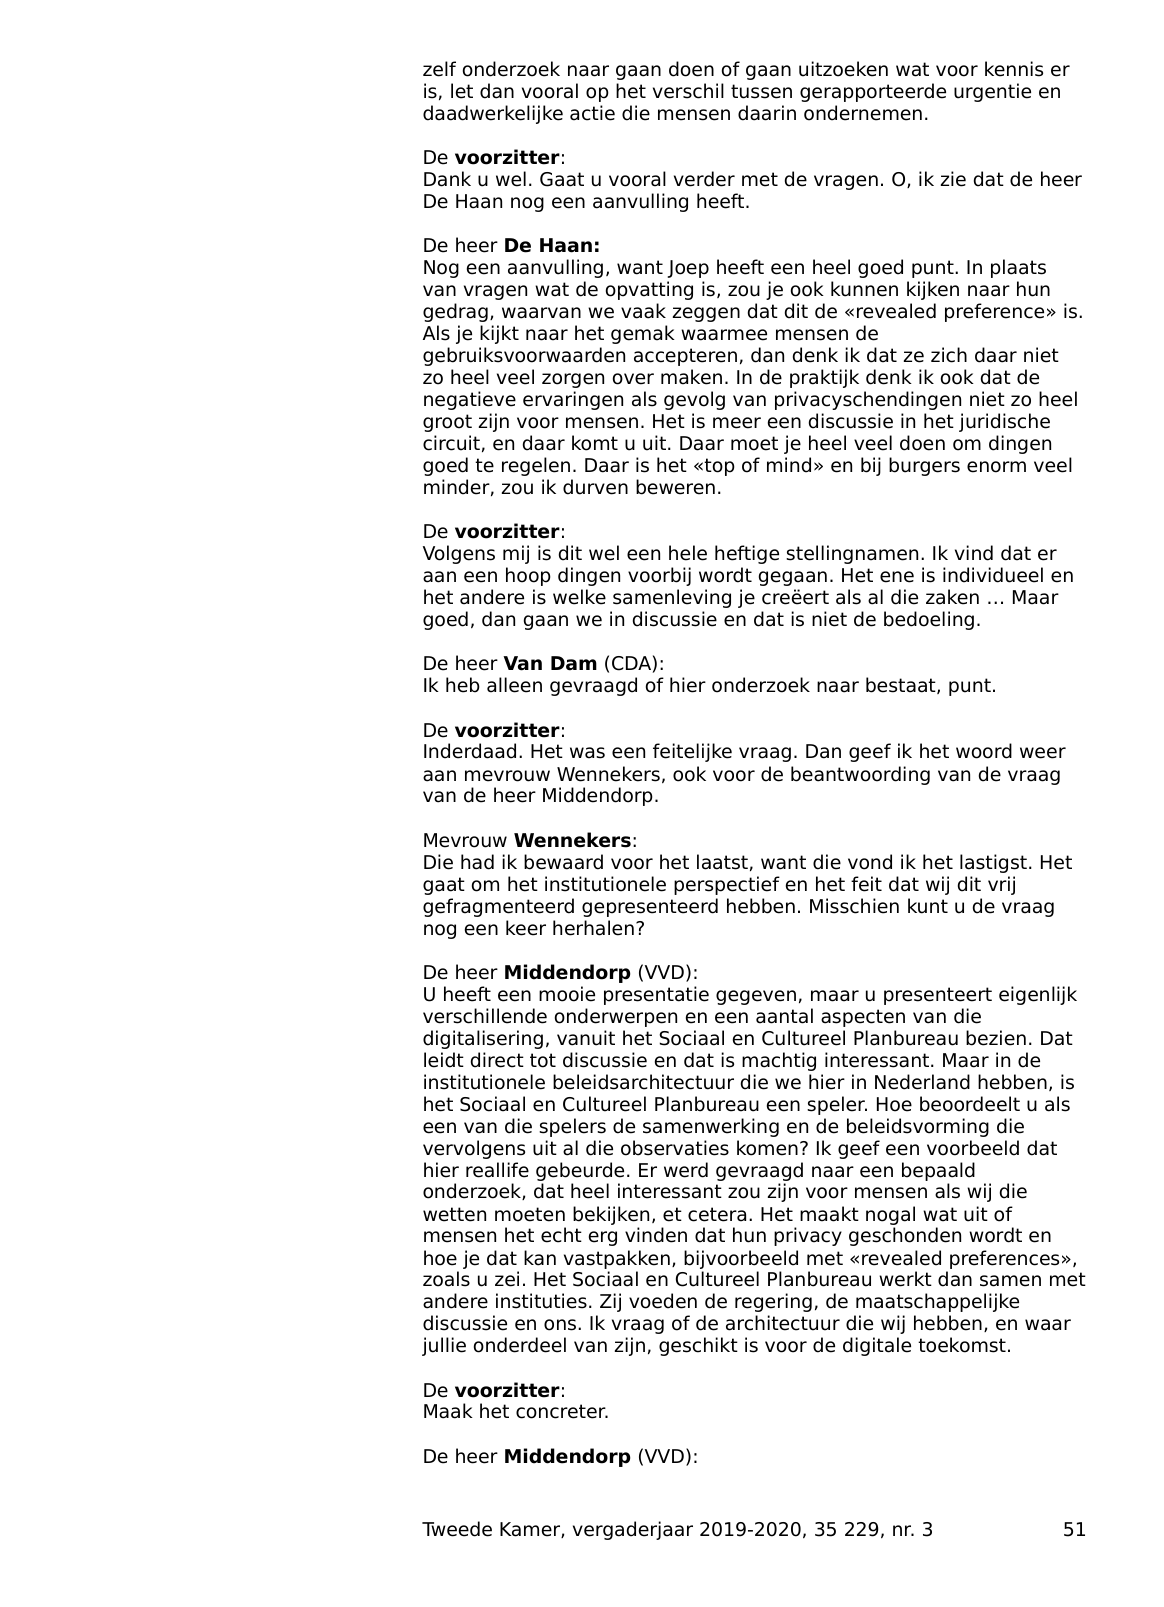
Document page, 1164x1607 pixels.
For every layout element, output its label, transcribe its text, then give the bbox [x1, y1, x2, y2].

text U heeft een mooie presentatie gegeven, maar u presenteert eigenlijk verschillende onderwerpen en een aantal aspecten van die digitalisering, vanuit het Sociaal en Cultureel Planbureau bezien. Dat leidt direct tot discussie en dat is machtig interessant. Maar in de institutionele beleidsarchitectuur die we hier in Nederland hebben, is het Sociaal en Cultureel Planbureau een speler. Hoe beoordeelt u als een van die spelers de samenwerking en de beleidsvorming die vervolgens uit al die observaties komen? Ik geef een voorbeeld dat hier reallife gebeurde. Er werd gevraagd naar een bepaald onderzoek, dat heel interessant zou zijn voor mensen als wij die wetten moeten bekijken, et cetera. Het maakt nogal wat uit of mensen het echt erg vinden dat hun privacy geschonden wordt en hoe je dat kan vastpakken, bijvoorbeeld met «revealed preferences», zoals u zei. Het Sociaal en Cultureel Planbureau werkt dan samen met andere instituties. Zij voeden de regering, de maatschappelijke discussie en ons. Ik vraag of de architectuur die wij hebben, en waar jullie onderdeel van zijn, geschikt is voor de digitale toekomst. [422, 984, 1087, 1357]
text De heer Middendorp (VVD): [422, 962, 1087, 984]
text Volgens mij is dit wel een hele heftige stellingnamen. Ik vind dat er aan een hoop dingen voorbij wordt gegaan. Het ene is individueel en het andere is welke samenleving je creëert als al die zaken … Maar goed, dan gaan we in discussie en dat is niet de bedoeling. [422, 543, 1087, 631]
text Ik heb alleen gevraagd of hier onderzoek naar bestaat, punt. [422, 675, 1087, 697]
text De heer De Haan: [422, 235, 1087, 257]
text Dank u wel. Gaat u vooral verder met de vragen. O, ik zie dat de heer De Haan nog een aanvulling heeft. [422, 169, 1087, 213]
text De heer Van Dam (CDA): [422, 653, 1087, 675]
text zelf onderzoek naar gaan doen of gaan uitzoeken wat voor kennis er is, let dan vooral op het verschil tussen gerapporteerde urgentie en daadwerkelijke actie die mensen daarin ondernemen. [422, 59, 1087, 125]
text De voorzitter: [422, 147, 1087, 169]
text Nog een aanvulling, want Joep heeft een heel goed punt. In plaats van vragen wat de opvatting is, zou je ook kunnen kijken naar hun gedrag, waarvan we vaak zeggen dat dit de «revealed preference» is. Als je kijkt naar het gemak waarmee mensen de gebruiksvoorwaarden accepteren, dan denk ik dat ze zich daar niet zo heel veel zorgen over maken. In de praktijk denk ik ook dat de negatieve ervaringen als gevolg van privacyschendingen niet zo heel groot zijn voor mensen. Het is meer een discussie in het juridische circuit, en daar komt u uit. Daar moet je heel veel doen om dingen goed te regelen. Daar is het «top of mind» en bij burgers enorm veel minder, zou ik durven beweren. [422, 257, 1087, 499]
text De heer Middendorp (VVD): [422, 1446, 1087, 1468]
text Die had ik bewaard voor het laatst, want die vond ik het lastigst. Het gaat om het institutionele perspectief en het feit dat wij dit vrij gefragmenteerd gepresenteerd hebben. Misschien kunt u de vraag nog een keer herhalen? [422, 852, 1087, 939]
text Maak het concreter. [422, 1401, 1087, 1423]
text De voorzitter: [422, 521, 1087, 543]
text Inderdaad. Het was een feitelijke vraag. Dan geef ik het woord weer aan mevrouw Wennekers, ook voor de beantwoording van de vraag van de heer Middendorp. [422, 741, 1087, 807]
text Mevrouw Wennekers: [422, 829, 1087, 852]
text De voorzitter: [422, 719, 1087, 741]
text De voorzitter: [422, 1379, 1087, 1401]
